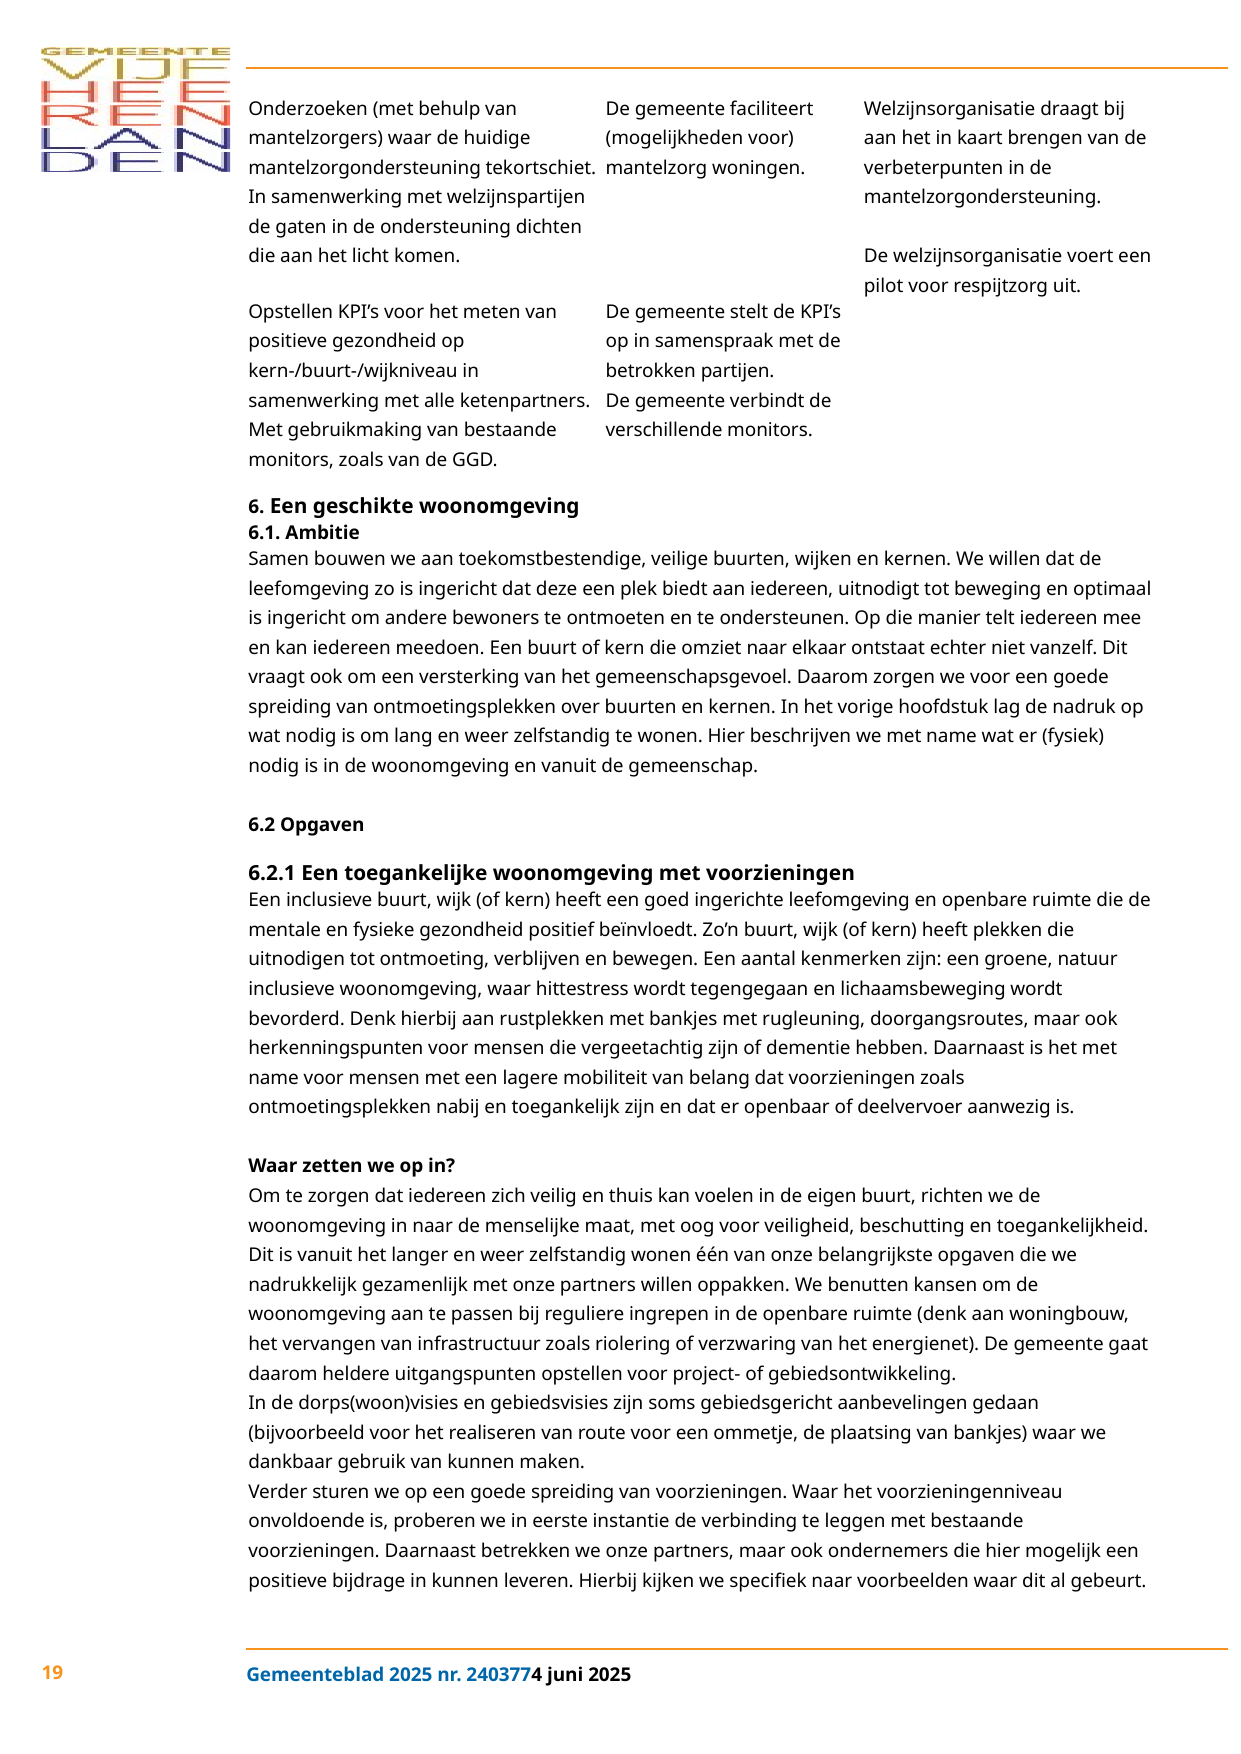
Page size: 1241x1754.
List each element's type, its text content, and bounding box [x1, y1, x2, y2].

text Een inclusieve buurt, wijk (of kern) heeft een goed ingerichte leefomgeving en openbare ruimte die de mentale en fysieke gezondheid positief beïnvloedt. Zo’n buurt, wijk (of kern) heeft plekken die uitnodigen tot ontmoeting, verblijven en bewegen. Een aantal kenmerken zijn: een groene, natuur inclusieve woonomgeving, waar hittestress wordt tegengegaan en lichaamsbeweging wordt bevorderd. Denk hierbij aan rustplekken met bankjes met rugleuning, doorgangsroutes, maar ook herkenningspunten voor mensen die vergeetachtig zijn of dementie hebben. Daarnaast is het met name voor mensen met een lagere mobiliteit van belang dat voorzieningen zoals ontmoetingsplekken nabij en toegankelijk zijn en dat er openbaar of deelvervoer aanwezig is. [248, 886, 1152, 1119]
table_cell De gemeente faciliteert (mogelijkheden voor) mantelzorg woningen. [605, 95, 864, 298]
text 6.1. Ambitie [248, 519, 1152, 545]
text 6.2.1 Een toegankelijke woonomgeving met voorzieningen [248, 858, 1152, 886]
table_cell Welzijnsorganisatie draagt bij aan het in kaart brengen van de verbeterpunten in de mantelzorgondersteuning. De welzijnsorganisatie voert een pilot voor respijtzorg uit. [864, 95, 1152, 298]
table_cell [864, 298, 1152, 472]
table_cell Opstellen KPI’s voor het meten van positieve gezondheid op kern-/buurt-/wijkniveau in samenwerking met alle ketenpartners. Met gebruikmaking van bestaande monitors, zoals van de GGD. [248, 298, 605, 472]
text Samen bouwen we aan toekomstbestendige, veilige buurten, wijken en kernen. We willen dat de leefomgeving zo is ingericht dat deze een plek biedt aan iedereen, uitnodigt tot beweging en optimaal is ingericht om andere bewoners te ontmoeten en te ondersteunen. Op die manier telt iedereen mee en kan iedereen meedoen. Een buurt of kern die omziet naar elkaar ontstaat echter niet vanzelf. Dit vraagt ook om een versterking van het gemeenschapsgevoel. Daarom zorgen we voor een goede spreiding van ontmoetingsplekken over buurten en kernen. In het vorige hoofdstuk lag de nadruk op wat nodig is om lang en weer zelfstandig te wonen. Hier beschrijven we met name wat er (fysiek) nodig is in de woonomgeving en vanuit de gemeenschap. [248, 545, 1152, 778]
text 6. Een geschikte woonomgeving [248, 491, 1152, 519]
table_cell De gemeente stelt de KPI’s op in samenspraak met de betrokken partijen. De gemeente verbindt de verschillende monitors. [605, 298, 864, 472]
picture [41, 47, 231, 172]
table_cell Onderzoeken (met behulp van mantelzorgers) waar de huidige mantelzorgondersteuning tekortschiet. In samenwerking met welzijnspartijen de gaten in de ondersteuning dichten die aan het licht komen. [248, 95, 605, 298]
text Waar zetten we op in? [248, 1153, 1152, 1178]
text 6.2 Opgaven [248, 811, 1152, 837]
text Verder sturen we op een goede spreiding van voorzieningen. Waar het voorzieningenniveau onvoldoende is, proberen we in eerste instantie de verbinding te leggen met bestaande voorzieningen. Daarnaast betrekken we onze partners, maar ook ondernemers die hier mogelijk een positieve bijdrage in kunnen leveren. Hierbij kijken we specifiek naar voorbeelden waar dit al gebeurt. [248, 1478, 1152, 1592]
text Om te zorgen dat iedereen zich veilig en thuis kan voelen in de eigen buurt, richten we de woonomgeving in naar de menselijke maat, met oog voor veiligheid, beschutting en toegankelijkheid. Dit is vanuit het langer en weer zelfstandig wonen één van onze belangrijkste opgaven die we nadrukkelijk gezamenlijk met onze partners willen oppakken. We benutten kansen om de woonomgeving aan te passen bij reguliere ingrepen in de openbare ruimte (denk aan woningbouw, het vervangen van infrastructuur zoals riolering of verzwaring van het energienet). De gemeente gaat daarom heldere uitgangspunten opstellen voor project- of gebiedsontwikkeling. [248, 1182, 1152, 1385]
text In de dorps(woon)visies en gebiedsvisies zijn soms gebiedsgericht aanbevelingen gedaan (bijvoorbeeld voor het realiseren van route voor een ommetje, de plaatsing van bankjes) waar we dankbaar gebruik van kunnen maken. [248, 1389, 1152, 1474]
